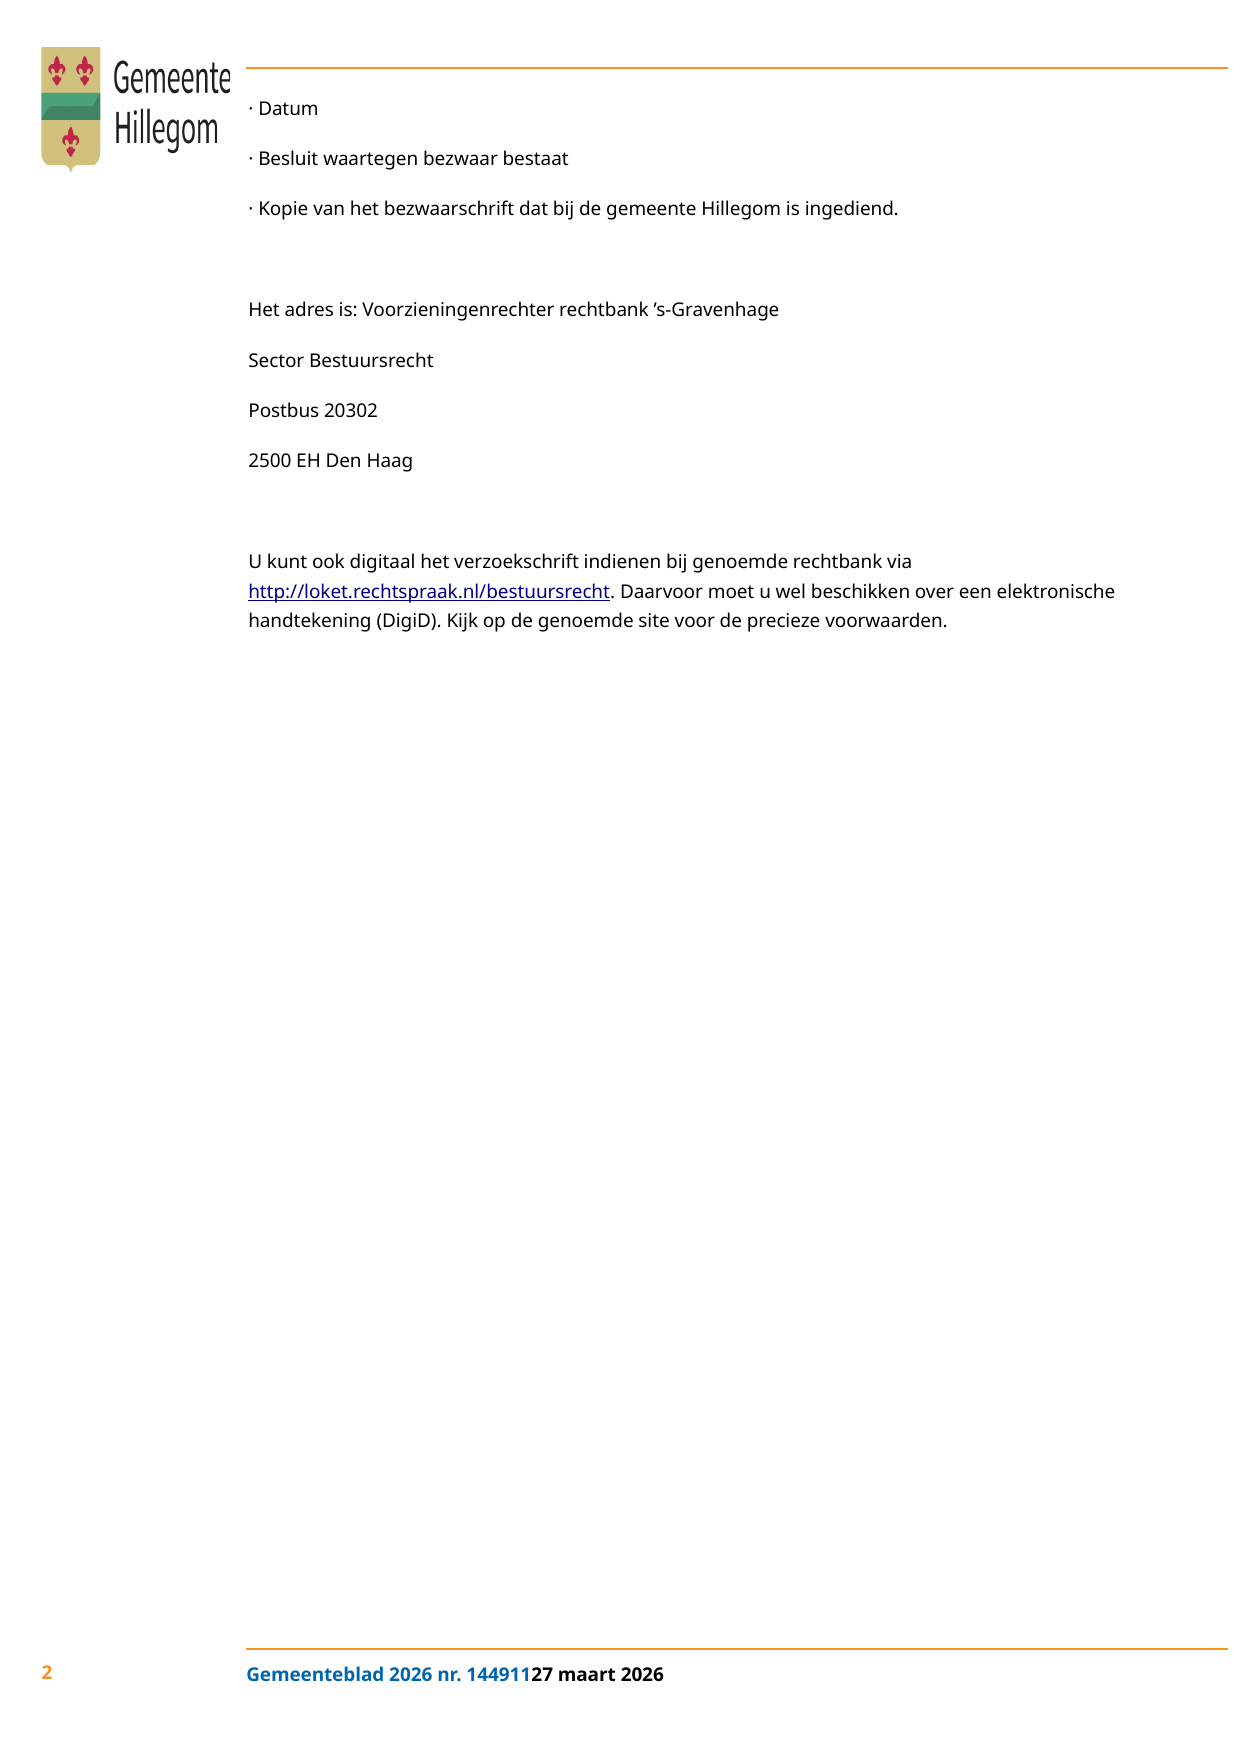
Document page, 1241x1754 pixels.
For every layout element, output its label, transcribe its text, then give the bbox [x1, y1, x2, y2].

text Sector Bestuursrecht [248, 347, 1152, 373]
text 2500 EH Den Haag [248, 448, 1152, 473]
text Postbus 20302 [248, 397, 1152, 423]
text · Datum [248, 95, 1152, 121]
text Het adres is: Voorzieningenrechter rechtbank ’s-Gravenhage [248, 296, 1152, 322]
picture [41, 47, 231, 172]
text U kunt ook digitaal het verzoekschrift indienen bij genoemde rechtbank via http://loket.rechtspraak.nl/bestuursrecht. Daarvoor moet u wel beschikken over een elektronische handtekening (DigiD). Kijk op de genoemde site voor de precieze voorwaarden. [248, 548, 1152, 633]
text · Kopie van het bezwaarschrift dat bij de gemeente Hillegom is ingediend. [248, 196, 1152, 221]
text · Besluit waartegen bezwaar bestaat [248, 145, 1152, 171]
